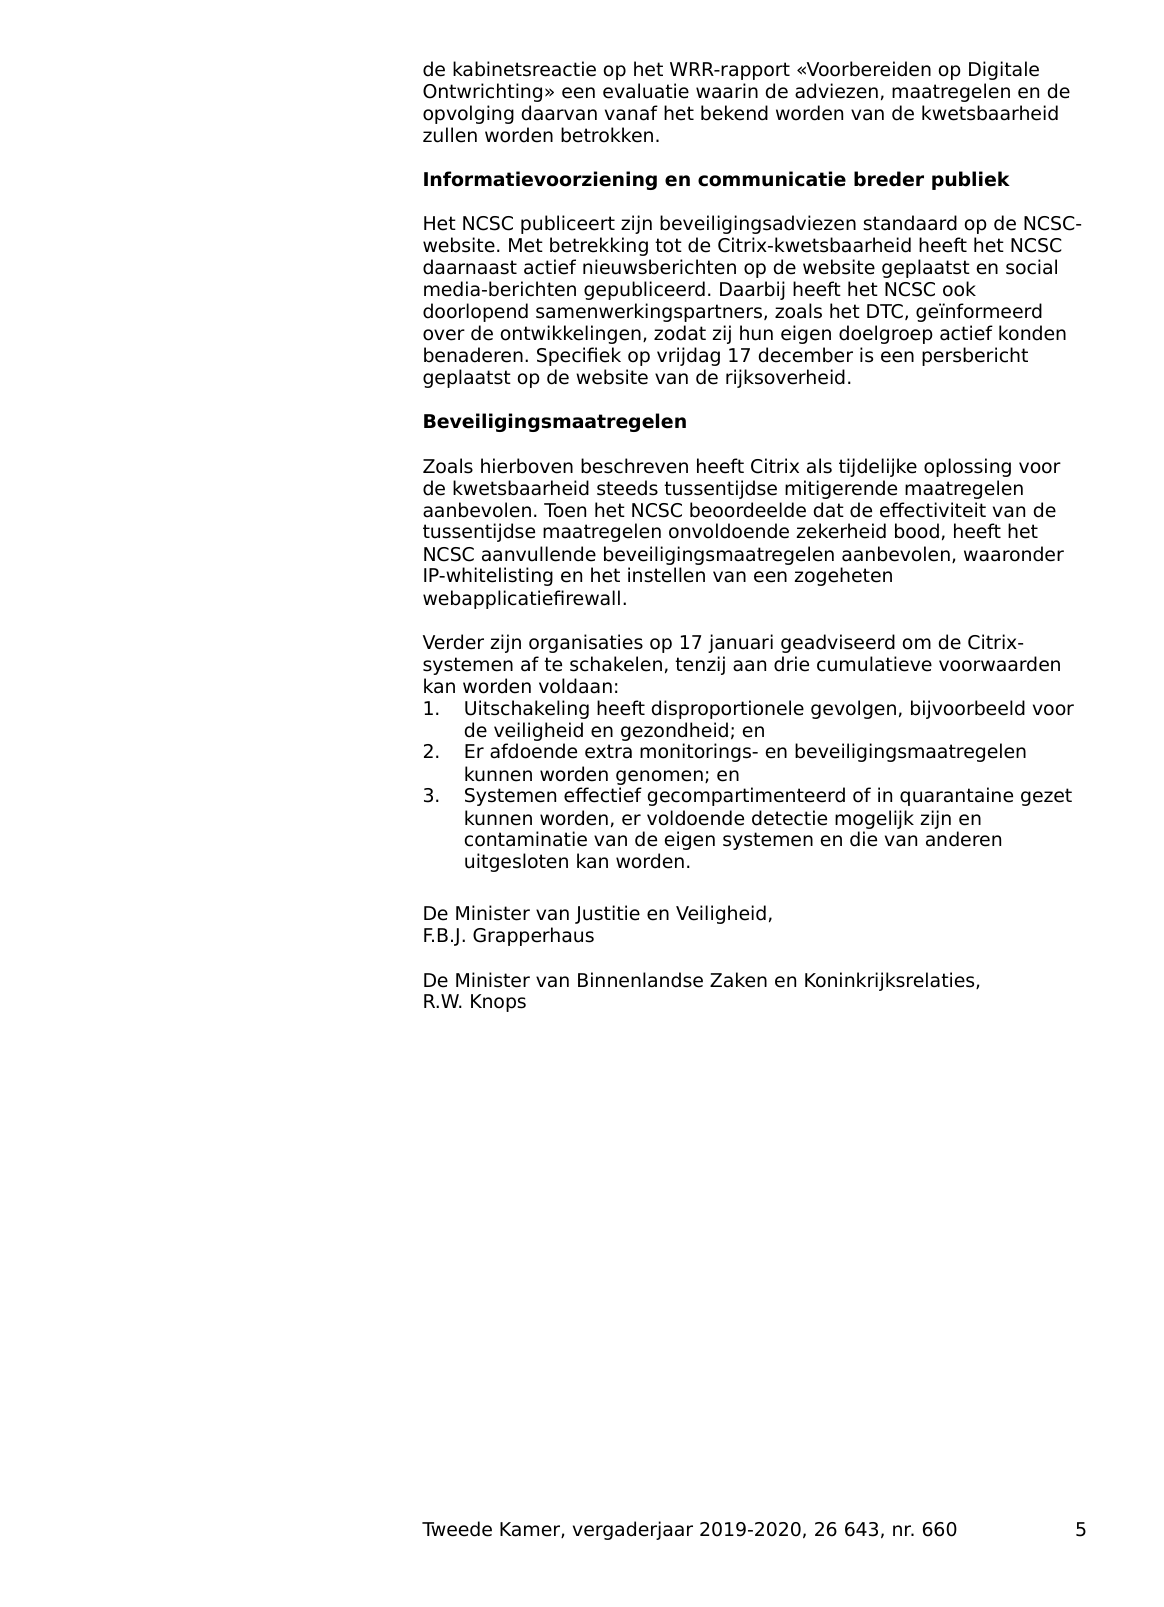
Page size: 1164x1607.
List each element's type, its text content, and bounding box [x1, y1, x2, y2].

subtitle Beveiligingsmaatregelen [422, 411, 1087, 433]
text 1. Uitschakeling heeft disproportionele gevolgen, bijvoorbeeld voor de veiligheid en gezondheid; en [422, 697, 1087, 741]
text Het NCSC publiceert zijn beveiligingsadviezen standaard op de NCSC-website. Met betrekking tot de Citrix-kwetsbaarheid heeft het NCSC daarnaast actief nieuwsberichten op de website geplaatst en social media-berichten gepubliceerd. Daarbij heeft het NCSC ook doorlopend samenwerkingspartners, zoals het DTC, geïnformeerd over de ontwikkelingen, zodat zij hun eigen doelgroep actief konden benaderen. Specifiek op vrijdag 17 december is een persbericht geplaatst op de website van de rijksoverheid. [422, 213, 1087, 389]
text 3. Systemen effectief gecompartimenteerd of in quarantaine gezet kunnen worden, er voldoende detectie mogelijk zijn en contaminatie van de eigen systemen en die van anderen uitgesloten kan worden. [422, 785, 1087, 873]
text Verder zijn organisaties op 17 januari geadviseerd om de Citrix-systemen af te schakelen, tenzij aan drie cumulatieve voorwaarden kan worden voldaan: [422, 632, 1087, 697]
text De Minister van Justitie en Veiligheid, F.B.J. Grapperhaus [422, 903, 1087, 947]
text de kabinetsreactie op het WRR-rapport «Voorbereiden op Digitale Ontwrichting» een evaluatie waarin de adviezen, maatregelen en de opvolging daarvan vanaf het bekend worden van de kwetsbaarheid zullen worden betrokken. [422, 59, 1087, 147]
text De Minister van Binnenlandse Zaken en Koninkrijksrelaties, R.W. Knops [422, 969, 1087, 1013]
text Zoals hierboven beschreven heeft Citrix als tijdelijke oplossing voor de kwetsbaarheid steeds tussentijdse mitigerende maatregelen aanbevolen. Toen het NCSC beoordeelde dat de effectiviteit van de tussentijdse maatregelen onvoldoende zekerheid bood, heeft het NCSC aanvullende beveiligingsmaatregelen aanbevolen, waaronder IP-whitelisting en het instellen van een zogeheten webapplicatiefirewall. [422, 456, 1087, 609]
text 2. Er afdoende extra monitorings- en beveiligingsmaatregelen kunnen worden genomen; en [422, 741, 1087, 785]
subtitle Informatievoorziening en communicatie breder publiek [422, 169, 1087, 191]
